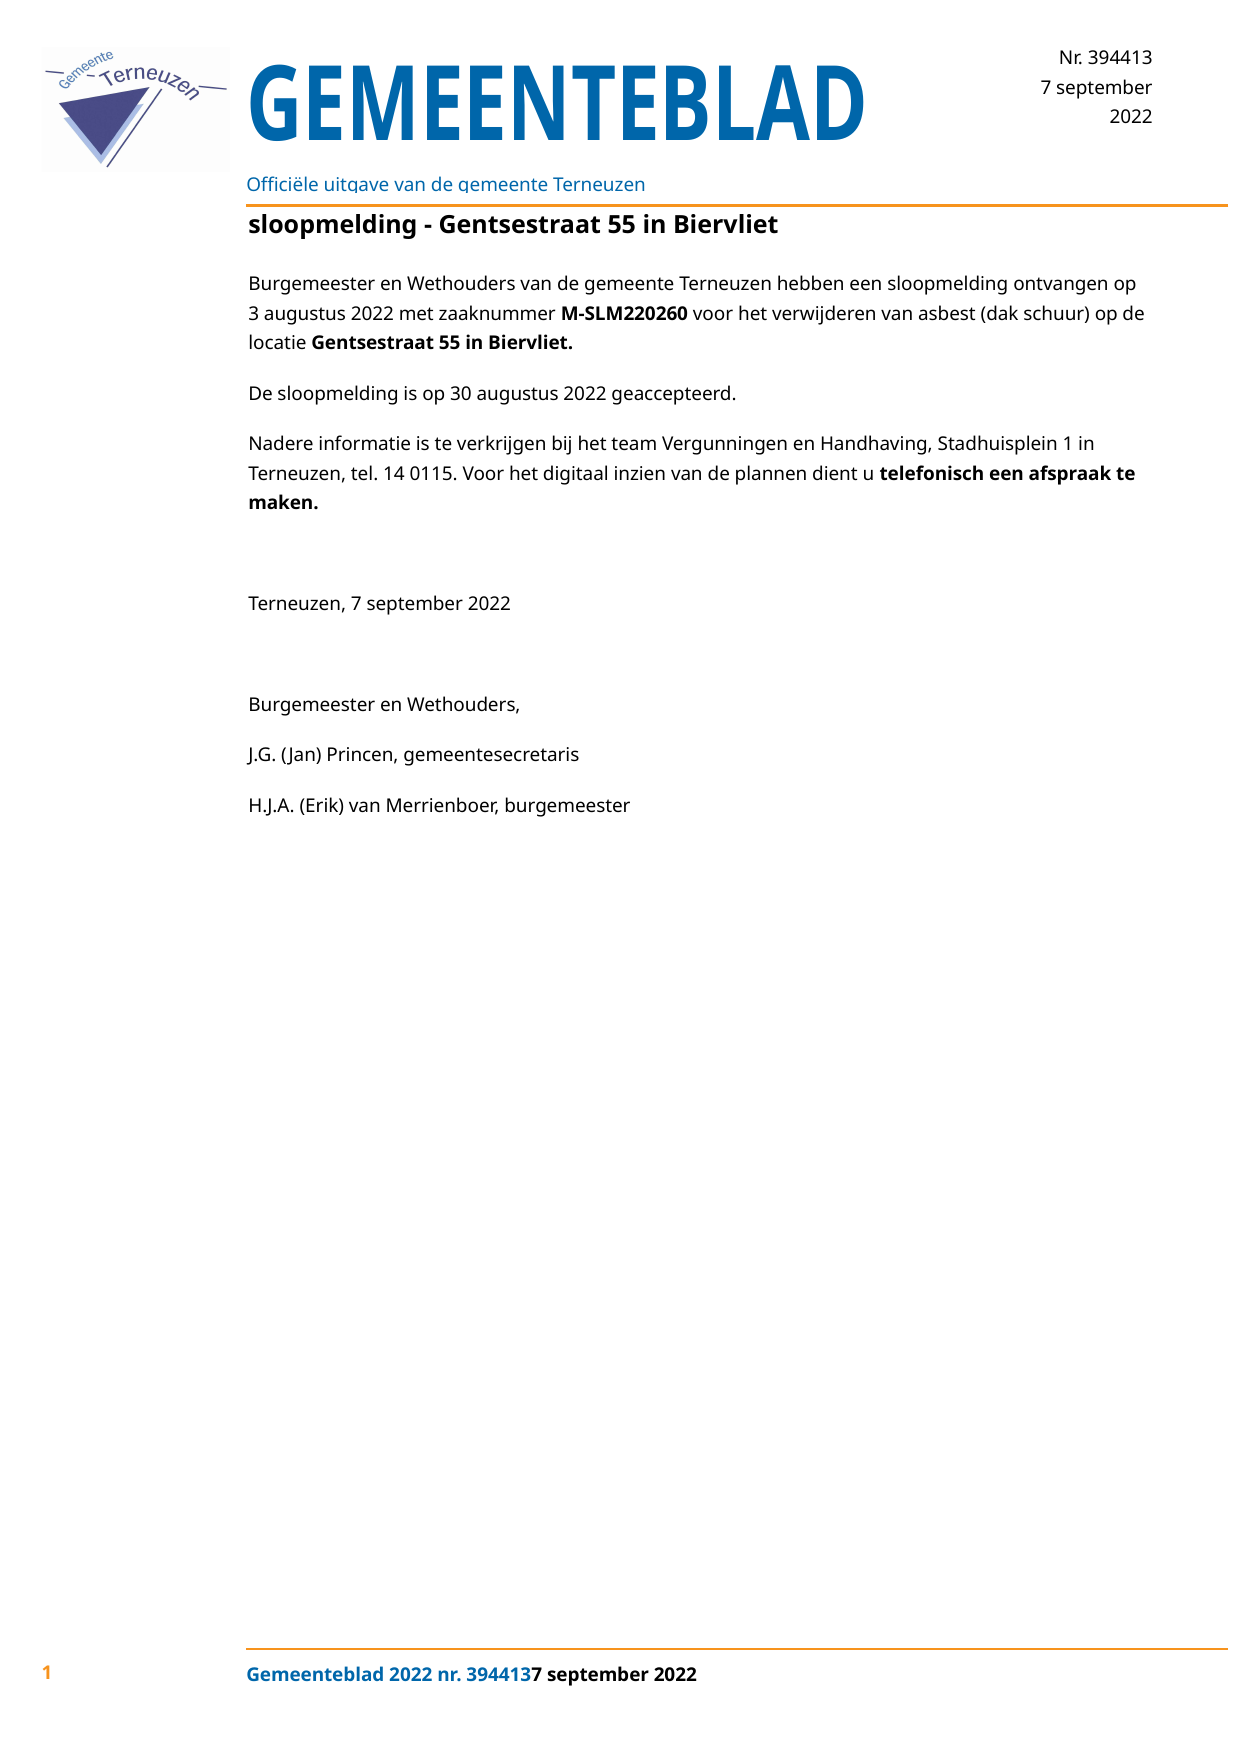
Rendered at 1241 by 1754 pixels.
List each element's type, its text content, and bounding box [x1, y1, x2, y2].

text Burgemeester en Wethouders, [248, 691, 1152, 717]
text Burgemeester en Wethouders van de gemeente Terneuzen hebben een sloopmelding ontvangen op 3 augustus 2022 met zaaknummer M-SLM220260 voor het verwijderen van asbest (dak schuur) op de locatie Gentsestraat 55 in Biervliet. [248, 270, 1152, 355]
text Nadere informatie is te verkrijgen bij het team Vergunningen en Handhaving, Stadhuisplein 1 in Terneuzen, tel. 14 0115. Voor het digitaal inzien van de plannen dient u telefonisch een afspraak te maken. [248, 430, 1152, 515]
picture [41, 47, 231, 172]
text H.J.A. (Erik) van Merrienboer, burgemeester [248, 792, 1152, 818]
text sloopmelding - Gentsestraat 55 in Biervliet [248, 207, 1152, 241]
text Terneuzen, 7 september 2022 [248, 590, 1152, 616]
text De sloopmelding is op 30 augustus 2022 geaccepteerd. [248, 380, 1152, 406]
text J.G. (Jan) Princen, gemeentesecretaris [248, 742, 1152, 767]
